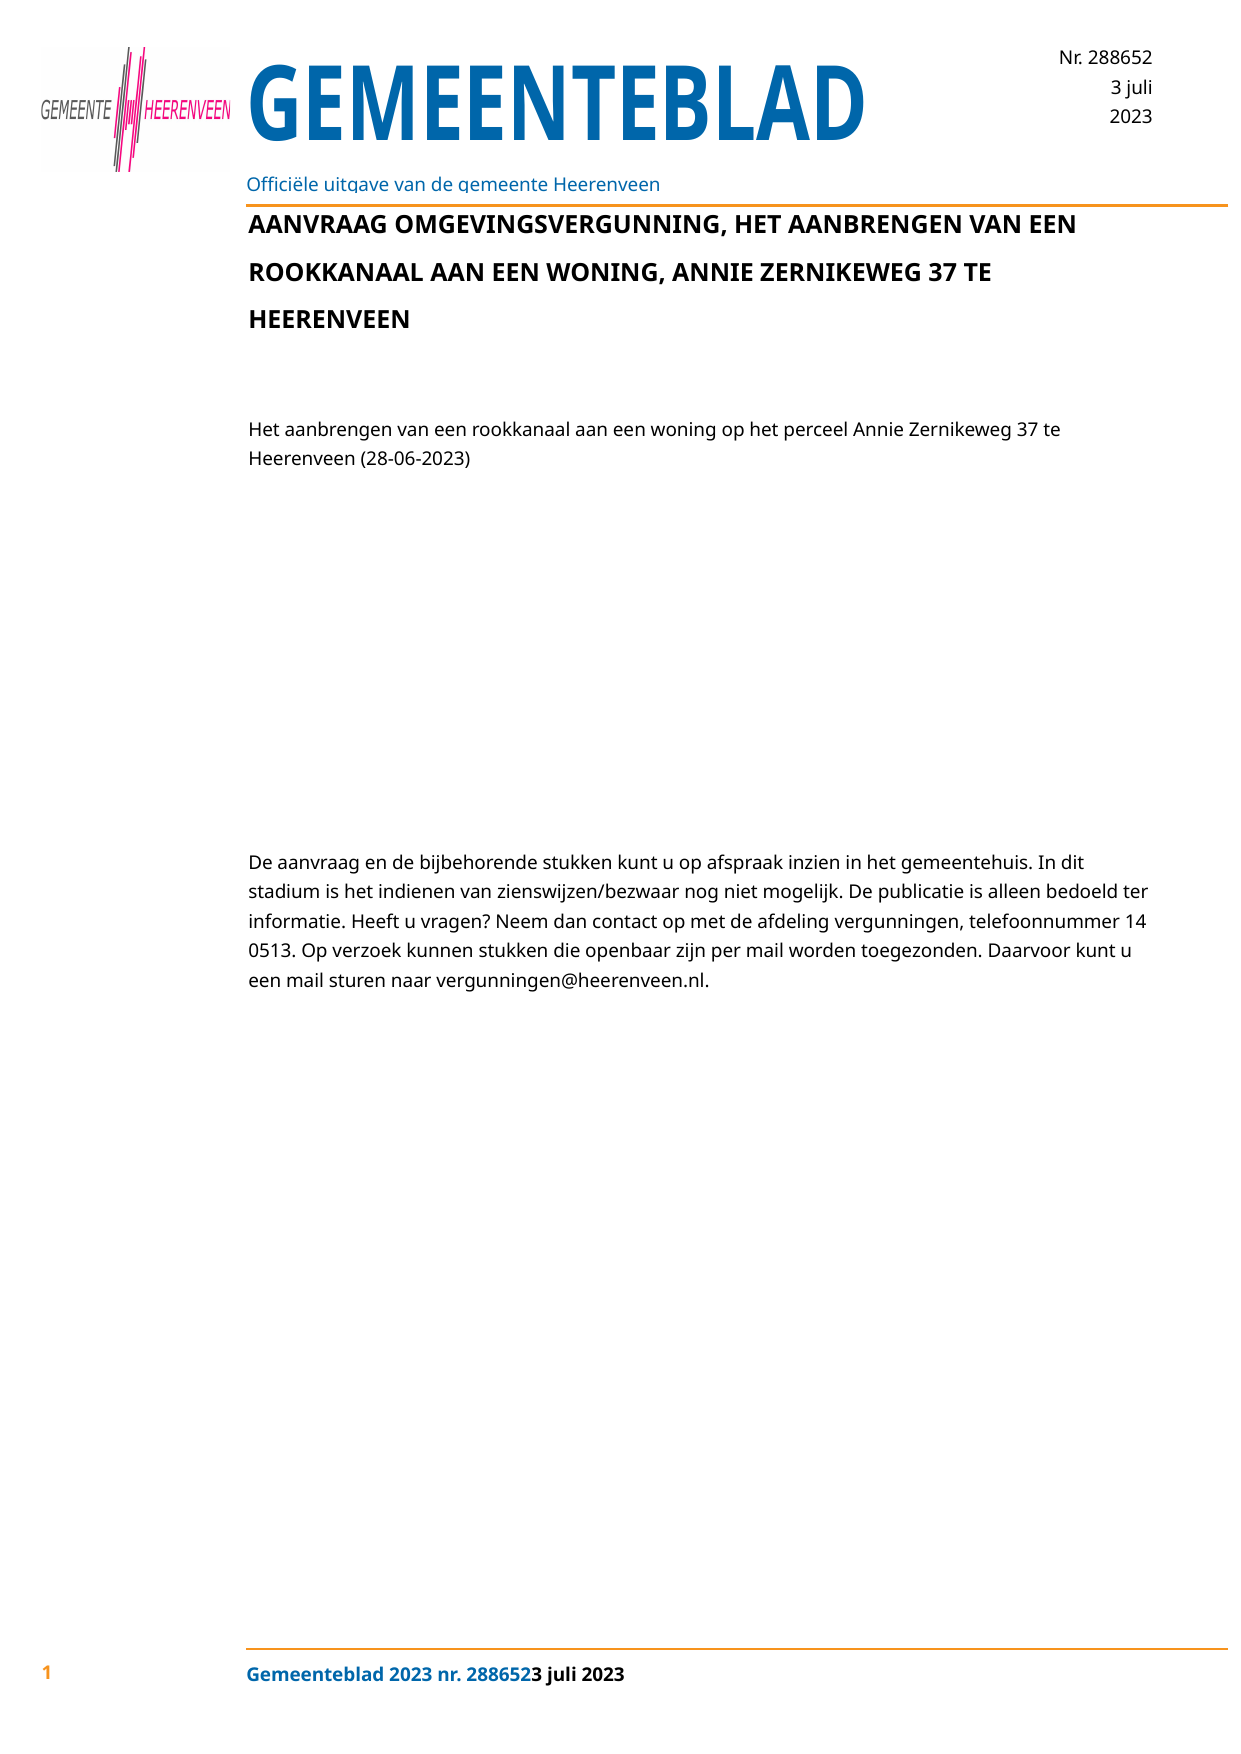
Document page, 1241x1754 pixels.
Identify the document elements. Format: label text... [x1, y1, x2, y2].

text Het aanbrengen van een rookkanaal aan een woning op het perceel Annie Zernikeweg 37 te Heerenveen (28-06-2023) [248, 416, 1152, 471]
text De aanvraag en de bijbehorende stukken kunt u op afspraak inzien in het gemeentehuis. In dit stadium is het indienen van zienswijzen/bezwaar nog niet mogelijk. De publicatie is alleen bedoeld ter informatie. Heeft u vragen? Neem dan contact op met de afdeling vergunningen, telefoonnummer 14 0513. Op verzoek kunnen stukken die openbaar zijn per mail worden toegezonden. Daarvoor kunt u een mail sturen naar vergunningen@heerenveen.nl. [248, 849, 1152, 993]
text AANVRAAG OMGEVINGSVERGUNNING, HET AANBRENGEN VAN EEN ROOKKANAAL AAN EEN WONING, ANNIE ZERNIKEWEG 37 TE HEERENVEEN [248, 207, 1152, 336]
picture [41, 47, 231, 172]
